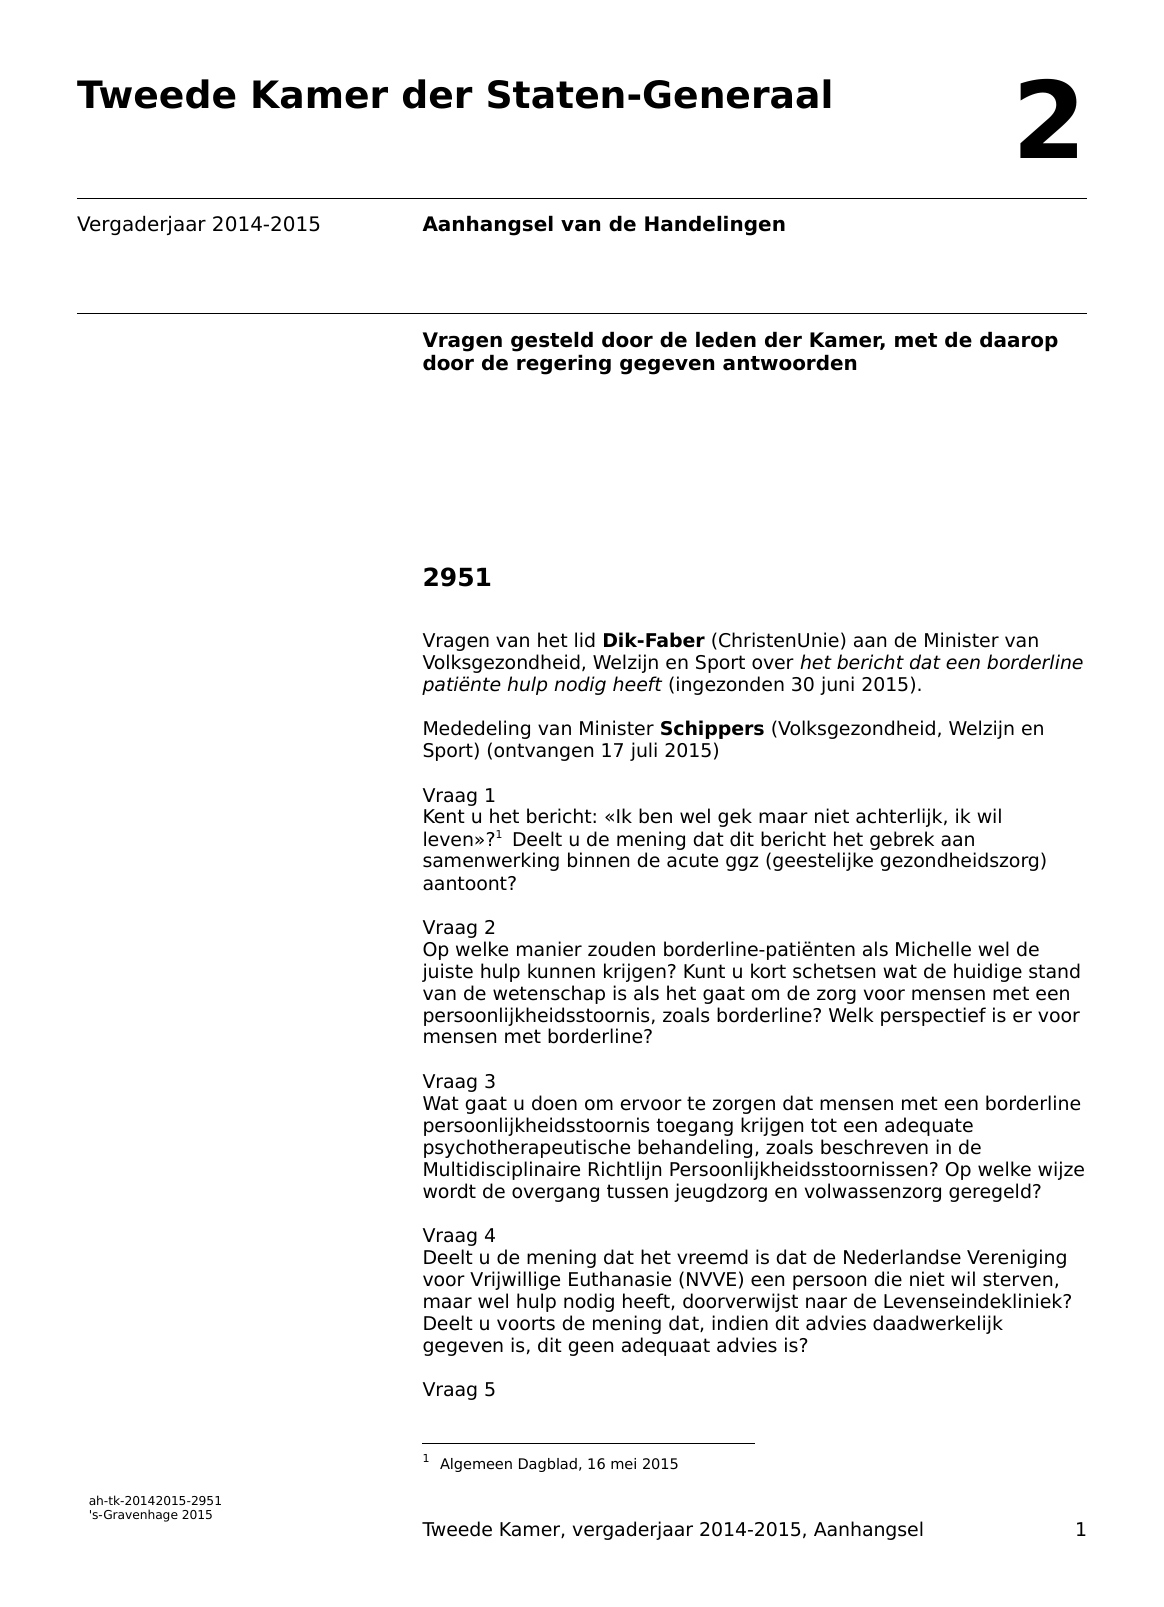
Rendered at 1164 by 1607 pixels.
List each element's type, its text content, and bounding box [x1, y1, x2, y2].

text Op welke manier zouden borderline-patiënten als Michelle wel de juiste hulp kunnen krijgen? Kunt u kort schetsen wat de huidige stand van de wetenschap is als het gaat om de zorg voor mensen met een persoonlijkheidsstoornis, zoals borderline? Welk perspectief is er voor mensen met borderline? [422, 938, 1087, 1048]
text Vraag 5 [422, 1379, 1087, 1401]
text ah-tk-20142015-2951 [88, 1494, 323, 1508]
text Vraag 4 [422, 1225, 1087, 1247]
text Algemeen Dagblad, 16 mei 2015 [422, 1452, 1087, 1474]
text Vraag 3 [422, 1071, 1087, 1093]
text Vragen van het lid Dik-Faber (ChristenUnie) aan de Minister van Volksgezondheid, Welzijn en Sport over het bericht dat een borderline patiënte hulp nodig heeft (ingezonden 30 juni 2015). [422, 630, 1087, 696]
table_cell Vergaderjaar 2014-2015 [77, 199, 422, 313]
text Vraag 2 [422, 917, 1087, 938]
text 's-Gravenhage 2015 [88, 1508, 323, 1522]
text Deelt u de mening dat het vreemd is dat de Nederlandse Vereniging voor Vrijwillige Euthanasie (NVVE) een persoon die niet wil sterven, maar wel hulp nodig heeft, doorverwijst naar de Levenseindekliniek? Deelt u voorts de mening dat, indien dit advies daadwerkelijk gegeven is, dit geen adequaat advies is? [422, 1247, 1087, 1357]
text Mededeling van Minister Schippers (Volksgezondheid, Welzijn en Sport) (ontvangen 17 juli 2015) [422, 718, 1087, 762]
table_cell Aanhangsel van de Handelingen [422, 199, 1087, 313]
text Wat gaat u doen om ervoor te zorgen dat mensen met een borderline persoonlijkheidsstoornis toegang krijgen tot een adequate psychotherapeutische behandeling, zoals beschreven in de Multidisciplinaire Richtlijn Persoonlijkheidsstoornissen? Op welke wijze wordt de overgang tussen jeugdzorg en volwassenzorg geregeld? [422, 1093, 1087, 1202]
table_header Tweede Kamer der Staten-Generaal [77, 59, 886, 198]
text Kent u het bericht: «Ik ben wel gek maar niet achterlijk, ik wil leven»? Deelt u de mening dat dit bericht het gebrek aan samenwerking binnen de acute ggz (geestelijke gezondheidszorg) aantoont? [422, 806, 1087, 894]
table_cell [77, 314, 422, 375]
table_cell Vragen gesteld door de leden der Kamer, met de daarop door de regering gegeven antwoorden [422, 314, 1087, 375]
text Vraag 1 [422, 784, 1087, 806]
text 2951 [422, 563, 1087, 592]
table_header 2 [886, 59, 1087, 198]
